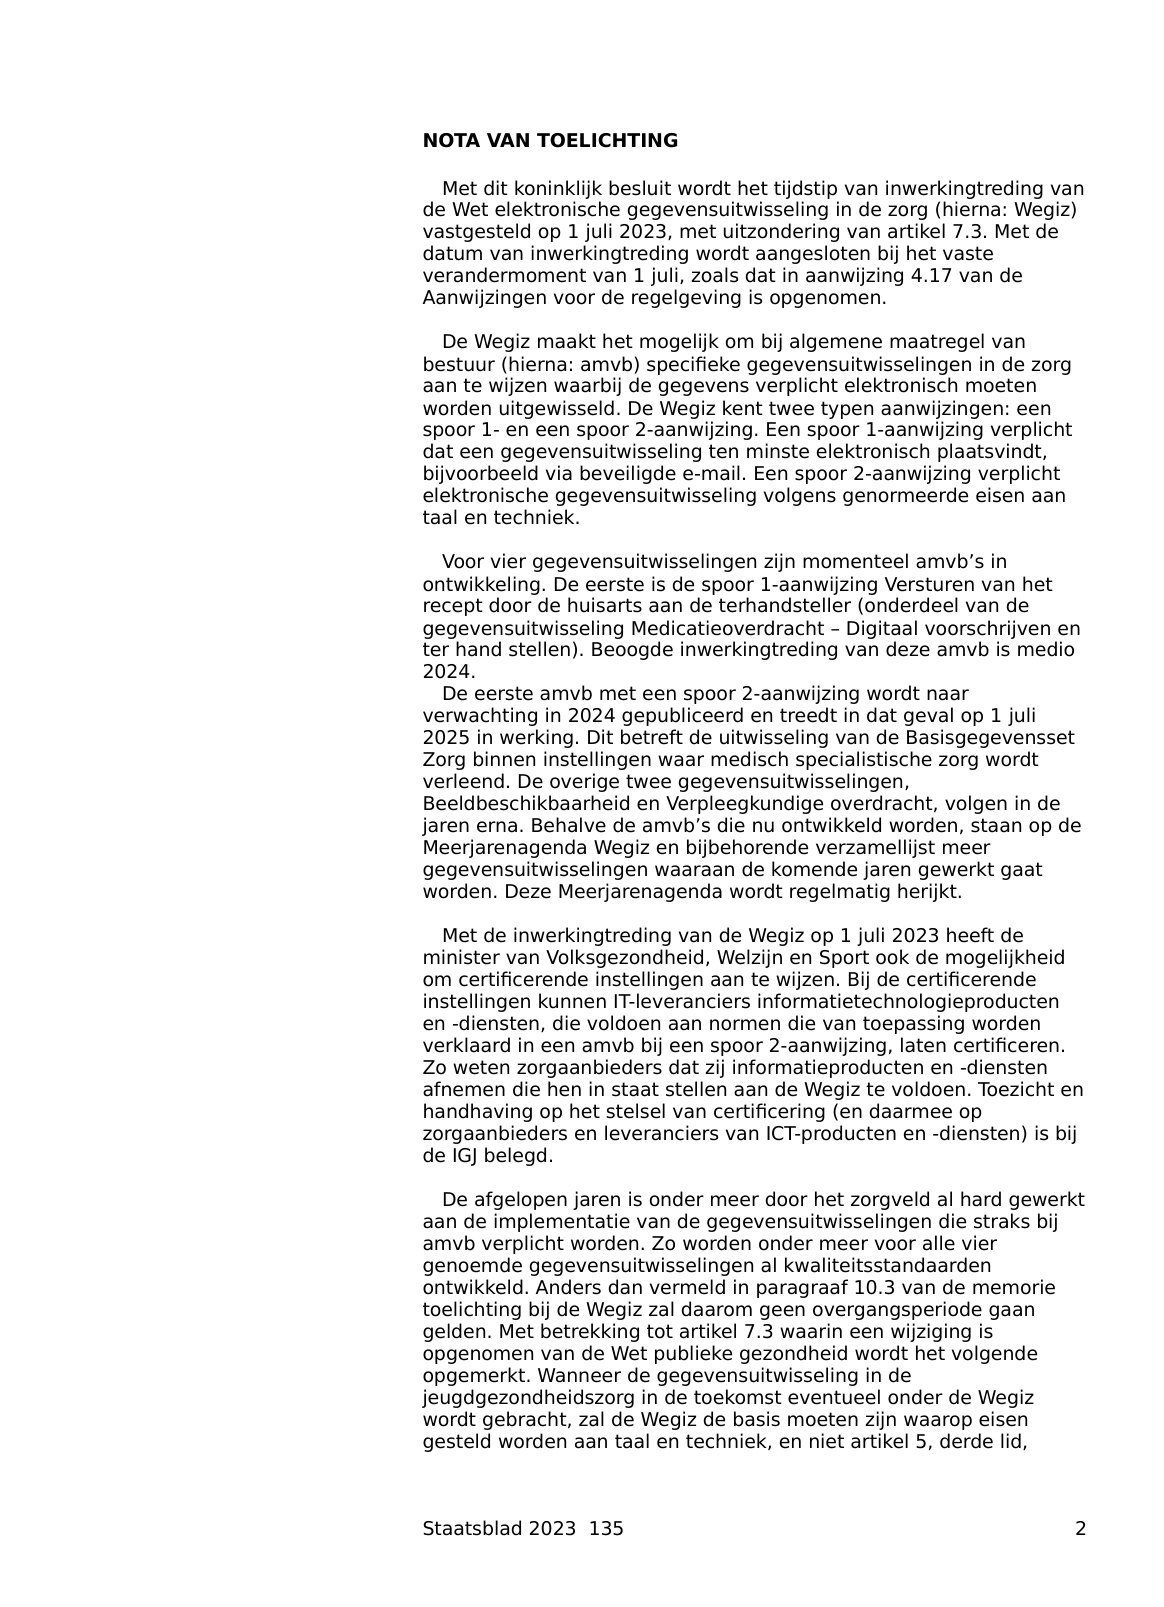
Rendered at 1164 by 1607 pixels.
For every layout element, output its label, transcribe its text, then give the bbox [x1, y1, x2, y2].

subtitle NOTA VAN TOELICHTING [422, 130, 1087, 152]
text De eerste amvb met een spoor 2-aanwijzing wordt naar verwachting in 2024 gepubliceerd en treedt in dat geval op 1 juli 2025 in werking. Dit betreft de uitwisseling van de Basisgegevensset Zorg binnen instellingen waar medisch specialistische zorg wordt verleend. De overige twee gegevensuitwisselingen, Beeldbeschikbaarheid en Verpleegkundige overdracht, volgen in de jaren erna. Behalve de amvb’s die nu ontwikkeld worden, staan op de Meerjarenagenda Wegiz en bijbehorende verzamellijst meer gegevensuitwisselingen waaraan de komende jaren gewerkt gaat worden. Deze Meerjarenagenda wordt regelmatig herijkt. [422, 683, 1087, 903]
text De Wegiz maakt het mogelijk om bij algemene maatregel van bestuur (hierna: amvb) specifieke gegevensuitwisselingen in de zorg aan te wijzen waarbij de gegevens verplicht elektronisch moeten worden uitgewisseld. De Wegiz kent twee typen aanwijzingen: een spoor 1- en een spoor 2-aanwijzing. Een spoor 1-aanwijzing verplicht dat een gegevensuitwisseling ten minste elektronisch plaatsvindt, bijvoorbeeld via beveiligde e-mail. Een spoor 2-aanwijzing verplicht elektronische gegevensuitwisseling volgens genormeerde eisen aan taal en techniek. [422, 331, 1087, 529]
text De afgelopen jaren is onder meer door het zorgveld al hard gewerkt aan de implementatie van de gegevensuitwisselingen die straks bij amvb verplicht worden. Zo worden onder meer voor alle vier genoemde gegevensuitwisselingen al kwaliteitsstandaarden ontwikkeld. Anders dan vermeld in paragraaf 10.3 van de memorie toelichting bij de Wegiz zal daarom geen overgangsperiode gaan gelden. Met betrekking tot artikel 7.3 waarin een wijziging is opgenomen van de Wet publieke gezondheid wordt het volgende opgemerkt. Wanneer de gegevensuitwisseling in de jeugdgezondheidszorg in de toekomst eventueel onder de Wegiz wordt gebracht, zal de Wegiz de basis moeten zijn waarop eisen gesteld worden aan taal en techniek, en niet artikel 5, derde lid, [422, 1189, 1087, 1453]
text Met dit koninklijk besluit wordt het tijdstip van inwerkingtreding van de Wet elektronische gegevensuitwisseling in de zorg (hierna: Wegiz) vastgesteld op 1 juli 2023, met uitzondering van artikel 7.3. Met de datum van inwerkingtreding wordt aangesloten bij het vaste verandermoment van 1 juli, zoals dat in aanwijzing 4.17 van de Aanwijzingen voor de regelgeving is opgenomen. [422, 177, 1087, 309]
text Voor vier gegevensuitwisselingen zijn momenteel amvb’s in ontwikkeling. De eerste is de spoor 1-aanwijzing Versturen van het recept door de huisarts aan de terhandsteller (onderdeel van de gegevensuitwisseling Medicatieoverdracht – Digitaal voorschrijven en ter hand stellen). Beoogde inwerkingtreding van deze amvb is medio 2024. [422, 551, 1087, 683]
text Met de inwerkingtreding van de Wegiz op 1 juli 2023 heeft de minister van Volksgezondheid, Welzijn en Sport ook de mogelijkheid om certificerende instellingen aan te wijzen. Bij de certificerende instellingen kunnen IT-leveranciers informatietechnologieproducten en -diensten, die voldoen aan normen die van toepassing worden verklaard in een amvb bij een spoor 2-aanwijzing, laten certificeren. Zo weten zorgaanbieders dat zij informatieproducten en -diensten afnemen die hen in staat stellen aan de Wegiz te voldoen. Toezicht en handhaving op het stelsel van certificering (en daarmee op zorgaanbieders en leveranciers van ICT-producten en -diensten) is bij de IGJ belegd. [422, 925, 1087, 1167]
